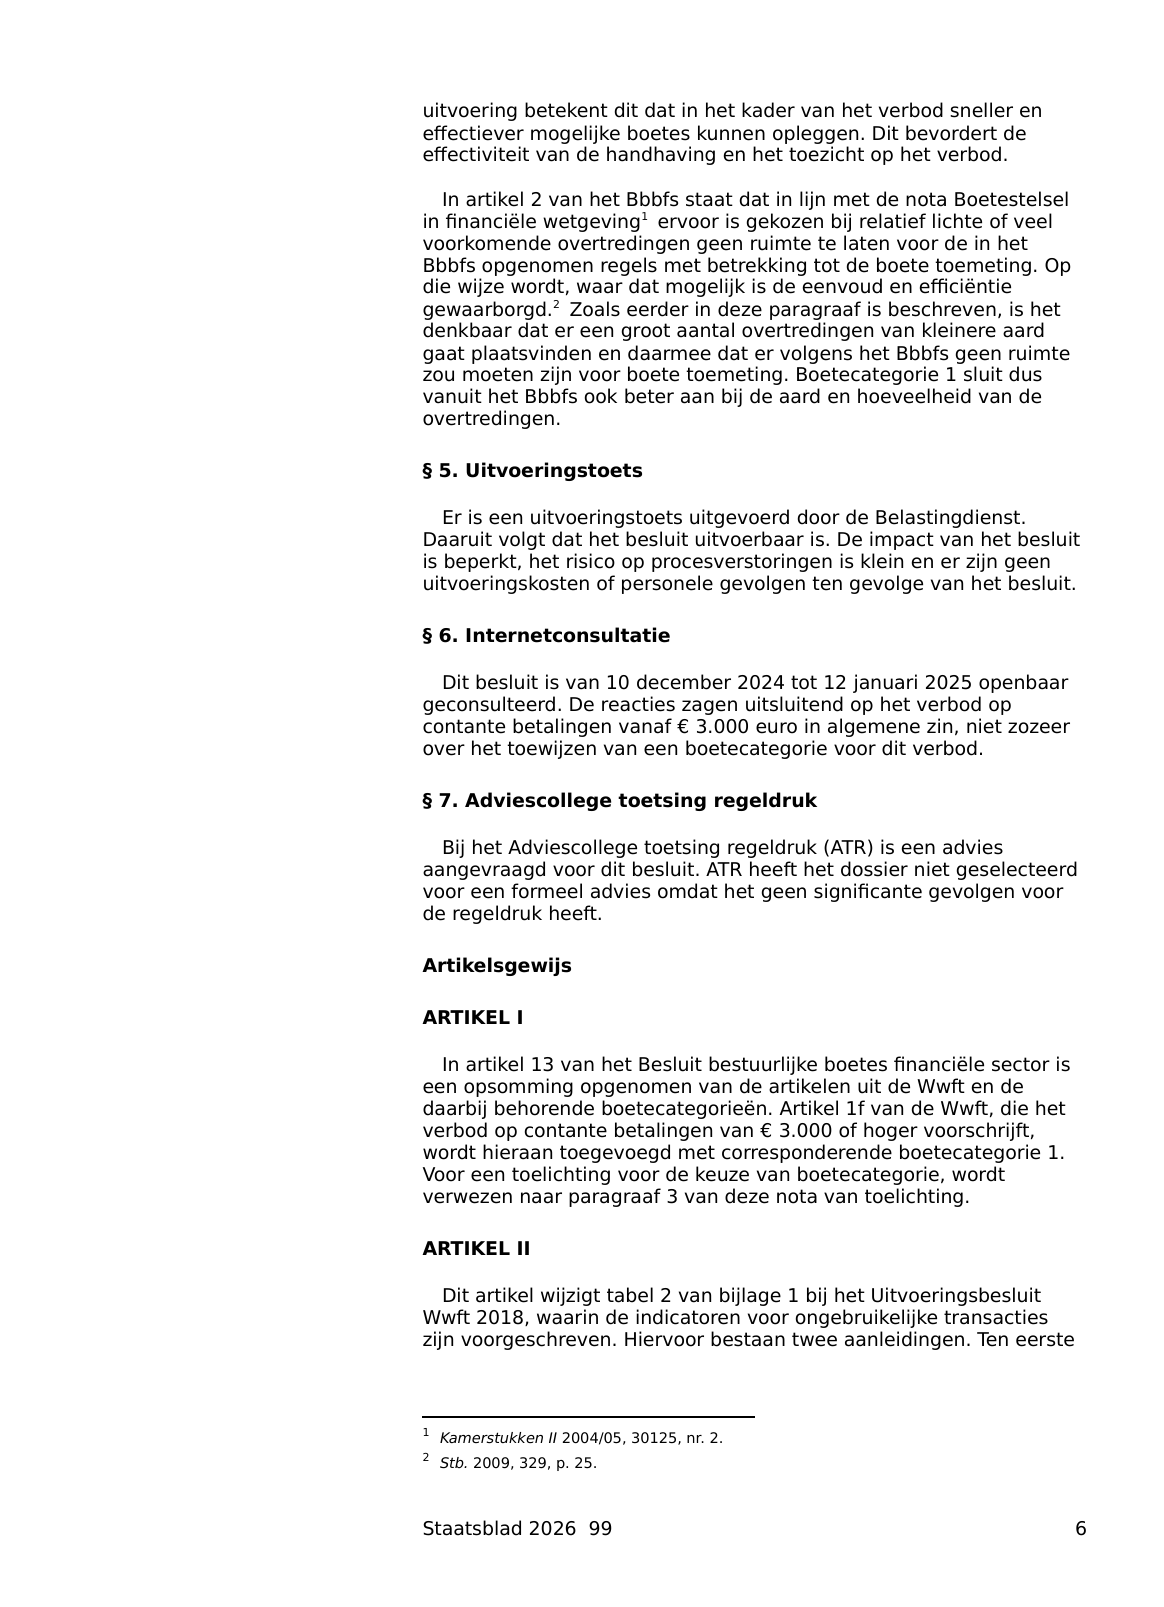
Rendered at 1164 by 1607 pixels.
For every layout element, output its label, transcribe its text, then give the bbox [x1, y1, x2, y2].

subtitle ARTIKEL II [422, 1238, 1087, 1260]
text In artikel 2 van het Bbbfs staat dat in lijn met de nota Boetestelsel in financiële wetgeving ervoor is gekozen bij relatief lichte of veel voorkomende overtredingen geen ruimte te laten voor de in het Bbbfs opgenomen regels met betrekking tot de boete toemeting. Op die wijze wordt, waar dat mogelijk is de eenvoud en efficiëntie gewaarborgd. Zoals eerder in deze paragraaf is beschreven, is het denkbaar dat er een groot aantal overtredingen van kleinere aard gaat plaatsvinden en daarmee dat er volgens het Bbbfs geen ruimte zou moeten zijn voor boete toemeting. Boetecategorie 1 sluit dus vanuit het Bbbfs ook beter aan bij de aard en hoeveelheid van de overtredingen. [422, 188, 1087, 430]
text In artikel 13 van het Besluit bestuurlijke boetes financiële sector is een opsomming opgenomen van de artikelen uit de Wwft en de daarbij behorende boetecategorieën. Artikel 1f van de Wwft, die het verbod op contante betalingen van € 3.000 of hoger voorschrijft, wordt hieraan toegevoegd met corresponderende boetecategorie 1. Voor een toelichting voor de keuze van boetecategorie, wordt verwezen naar paragraaf 3 van deze nota van toelichting. [422, 1054, 1087, 1208]
subtitle § 6. Internetconsultatie [422, 625, 1087, 647]
subtitle § 7. Adviescollege toetsing regeldruk [422, 790, 1087, 812]
text uitvoering betekent dit dat in het kader van het verbod sneller en effectiever mogelijke boetes kunnen opleggen. Dit bevordert de effectiviteit van de handhaving en het toezicht op het verbod. [422, 100, 1087, 166]
text Kamerstukken II 2004/05, 30125, nr. 2. [422, 1426, 1087, 1448]
text Er is een uitvoeringstoets uitgevoerd door de Belastingdienst. Daaruit volgt dat het besluit uitvoerbaar is. De impact van het besluit is beperkt, het risico op procesverstoringen is klein en er zijn geen uitvoeringskosten of personele gevolgen ten gevolge van het besluit. [422, 507, 1087, 595]
text Bij het Adviescollege toetsing regeldruk (ATR) is een advies aangevraagd voor dit besluit. ATR heeft het dossier niet geselecteerd voor een formeel advies omdat het geen significante gevolgen voor de regeldruk heeft. [422, 837, 1087, 925]
subtitle Artikelsgewijs [422, 955, 1087, 977]
text Dit besluit is van 10 december 2024 tot 12 januari 2025 openbaar geconsulteerd. De reacties zagen uitsluitend op het verbod op contante betalingen vanaf € 3.000 euro in algemene zin, niet zozeer over het toewijzen van een boetecategorie voor dit verbod. [422, 672, 1087, 760]
subtitle § 5. Uitvoeringstoets [422, 460, 1087, 482]
subtitle ARTIKEL I [422, 1007, 1087, 1029]
text Dit artikel wijzigt tabel 2 van bijlage 1 bij het Uitvoeringsbesluit Wwft 2018, waarin de indicatoren voor ongebruikelijke transacties zijn voorgeschreven. Hiervoor bestaan twee aanleidingen. Ten eerste [422, 1285, 1087, 1351]
text Stb. 2009, 329, p. 25. [422, 1451, 1087, 1473]
